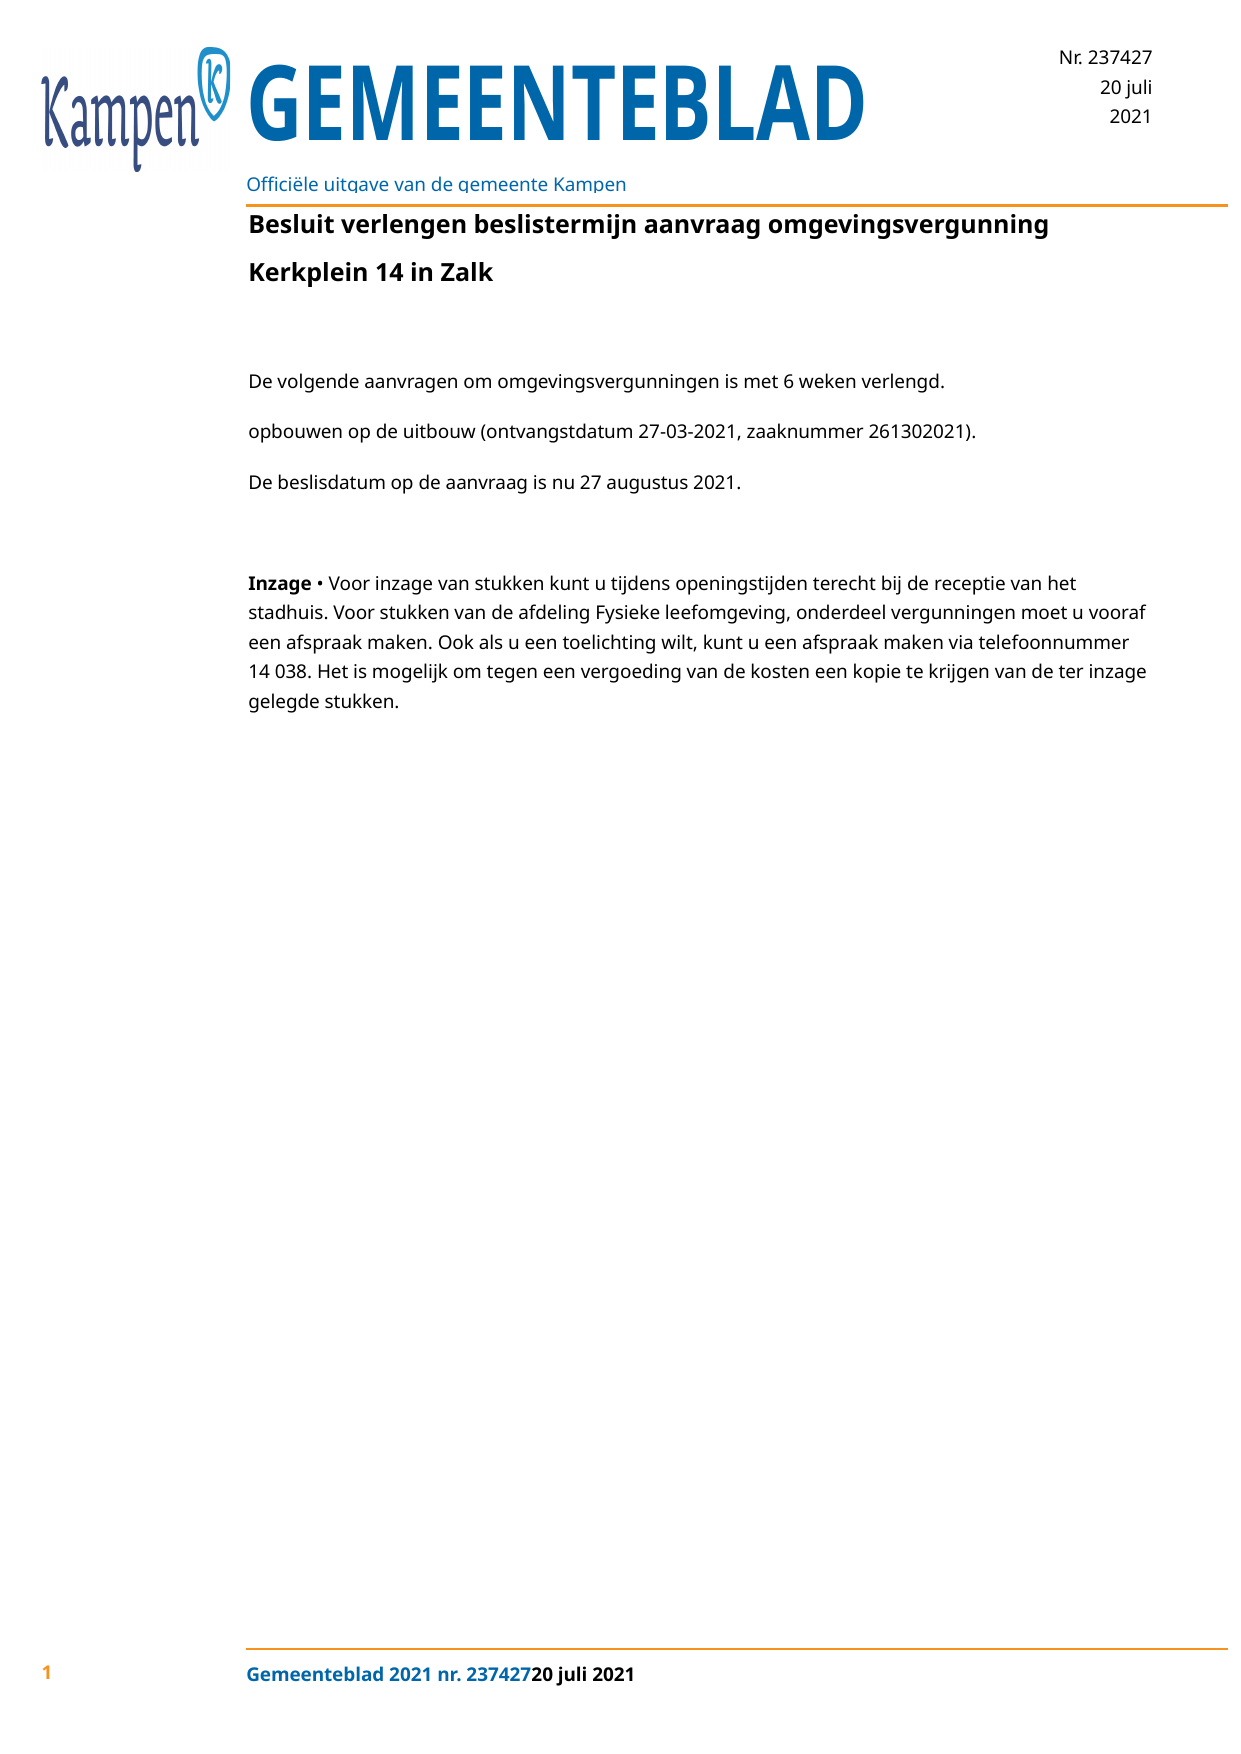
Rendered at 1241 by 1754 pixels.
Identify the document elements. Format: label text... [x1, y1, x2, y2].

text De beslisdatum op de aanvraag is nu 27 augustus 2021. [248, 469, 1152, 495]
text opbouwen op de uitbouw (ontvangstdatum 27-03-2021, zaaknummer 261302021). [248, 419, 1152, 444]
picture [41, 47, 231, 172]
text Inzage • Voor inzage van stukken kunt u tijdens openingstijden terecht bij de receptie van het stadhuis. Voor stukken van de afdeling Fysieke leefomgeving, onderdeel vergunningen moet u vooraf een afspraak maken. Ook als u een toelichting wilt, kunt u een afspraak maken via telefoonnummer 14 038. Het is mogelijk om tegen een vergoeding van de kosten een kopie te krijgen van de ter inzage gelegde stukken. [248, 570, 1152, 714]
text Besluit verlengen beslistermijn aanvraag omgevingsvergunning Kerkplein 14 in Zalk [248, 207, 1152, 288]
text De volgende aanvragen om omgevingsvergunningen is met 6 weken verlengd. [248, 368, 1152, 394]
